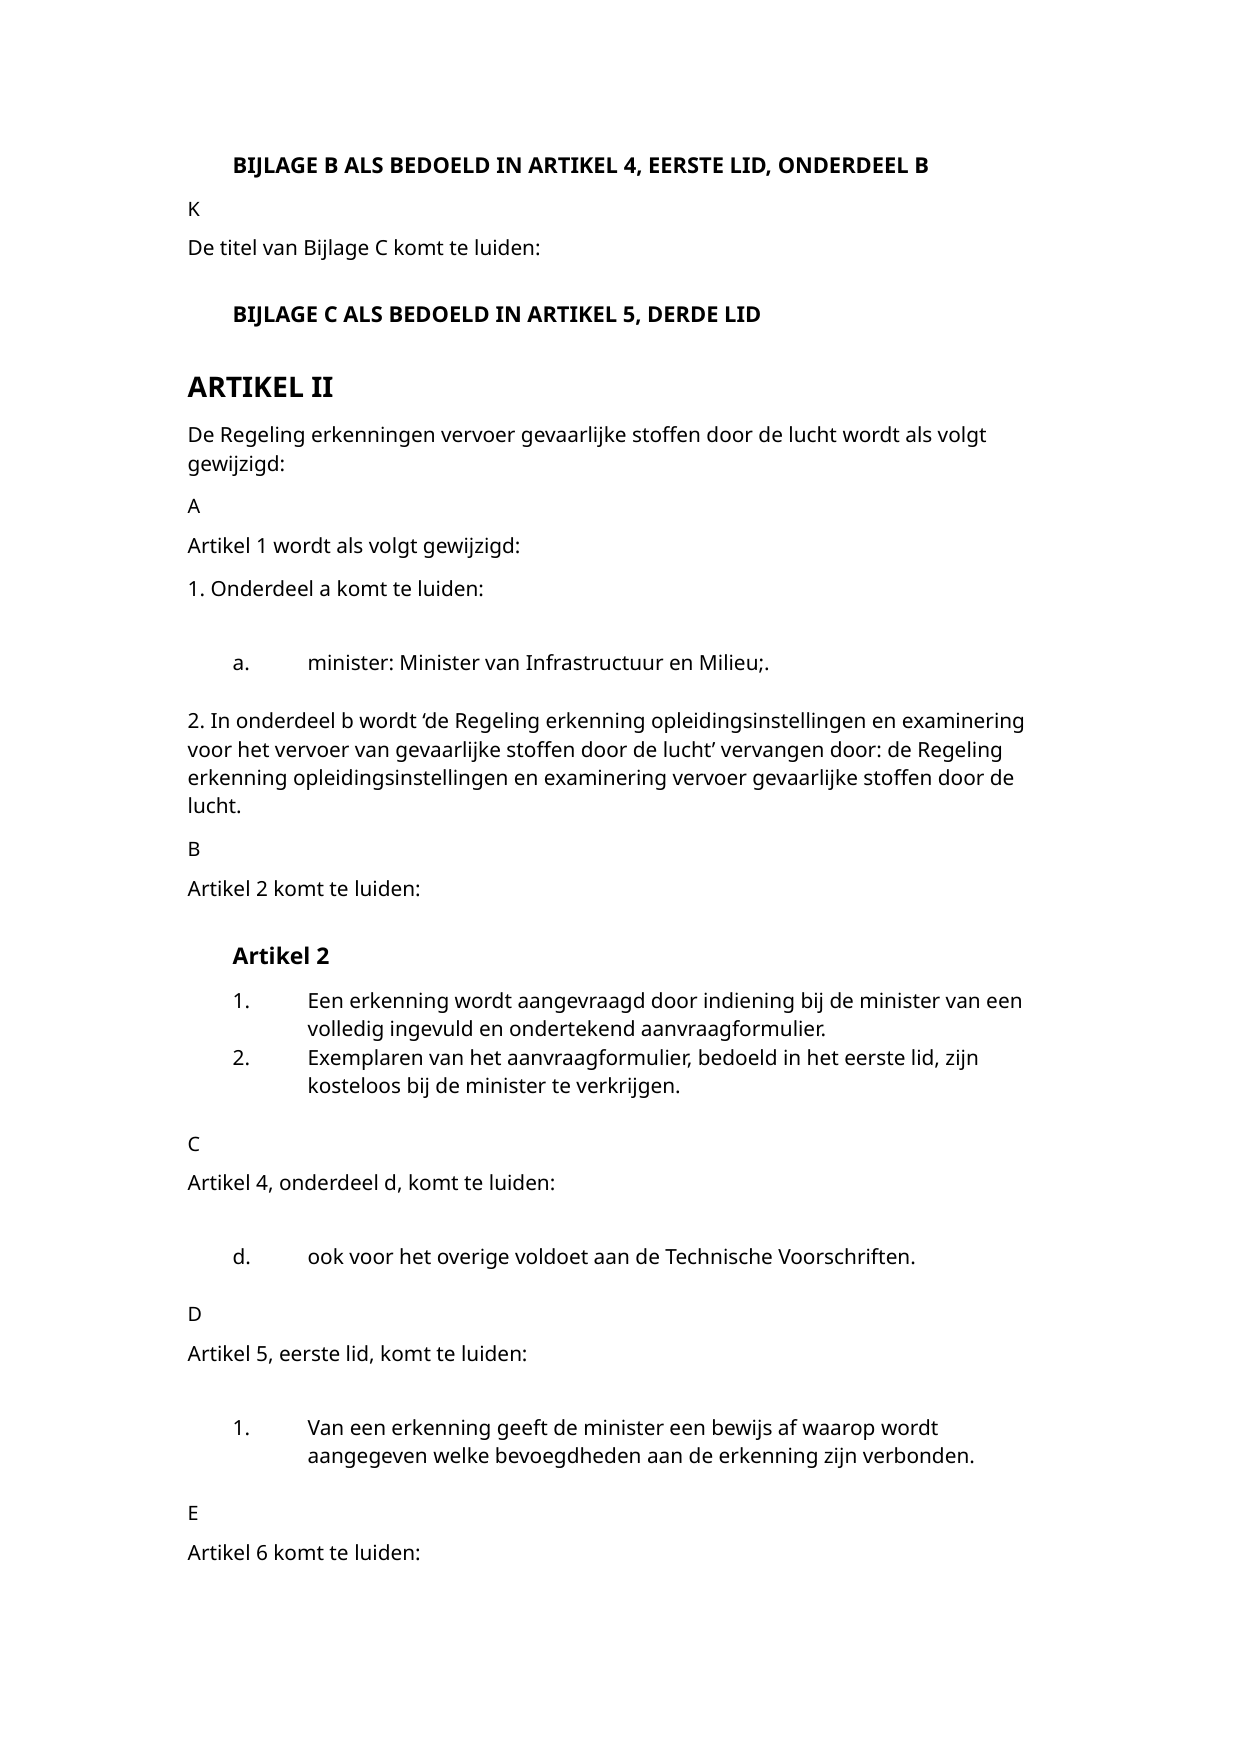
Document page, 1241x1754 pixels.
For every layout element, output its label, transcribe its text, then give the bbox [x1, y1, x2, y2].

list Exemplaren van het aanvraagformulier, bedoeld in het eerste lid, zijn kosteloos bij de minister te verkrijgen. [232, 1043, 1053, 1100]
text A [187, 492, 1053, 519]
list minister: Minister van Infrastructuur en Milieu;. [232, 648, 1053, 676]
text Artikel 4, onderdeel d, komt te luiden: [187, 1168, 1053, 1197]
text De titel van Bijlage C komt te luiden: [187, 233, 1053, 262]
list Een erkenning wordt aangevraagd door indiening bij de minister van een volledig ingevuld en ondertekend aanvraagformulier. [232, 986, 1053, 1043]
text B [187, 835, 1053, 862]
text Artikel 1 wordt als volgt gewijzigd: [187, 531, 1053, 559]
subtitle BIJLAGE B ALS BEDOELD IN ARTIKEL 4, EERSTE LID, ONDERDEEL B [232, 150, 1053, 180]
list ook voor het overige voldoet aan de Technische Voorschriften. [232, 1242, 1053, 1270]
text Artikel 6 komt te luiden: [187, 1538, 1053, 1567]
subtitle BIJLAGE C ALS BEDOELD IN ARTIKEL 5, DERDE LID [232, 299, 1053, 329]
list Van een erkenning geeft de minister een bewijs af waarop wordt aangegeven welke bevoegdheden aan de erkenning zijn verbonden. [232, 1413, 1053, 1469]
subtitle ARTIKEL II [187, 367, 1053, 405]
text Artikel 2 komt te luiden: [187, 874, 1053, 902]
text K [187, 195, 1053, 222]
text 2. In onderdeel b wordt ‘de Regeling erkenning opleidingsinstellingen en examinering voor het vervoer van gevaarlijke stoffen door de lucht’ vervangen door: de Regeling erkenning opleidingsinstellingen en examinering vervoer gevaarlijke stoffen door de lucht. [187, 706, 1053, 820]
text De Regeling erkenningen vervoer gevaarlijke stoffen door de lucht wordt als volgt gewijzigd: [187, 420, 1053, 477]
subtitle Artikel 2 [232, 940, 1053, 971]
text 1. Onderdeel a komt te luiden: [187, 574, 1053, 603]
text Artikel 5, eerste lid, komt te luiden: [187, 1339, 1053, 1368]
text E [187, 1499, 1053, 1526]
text D [187, 1300, 1053, 1327]
text C [187, 1130, 1053, 1157]
